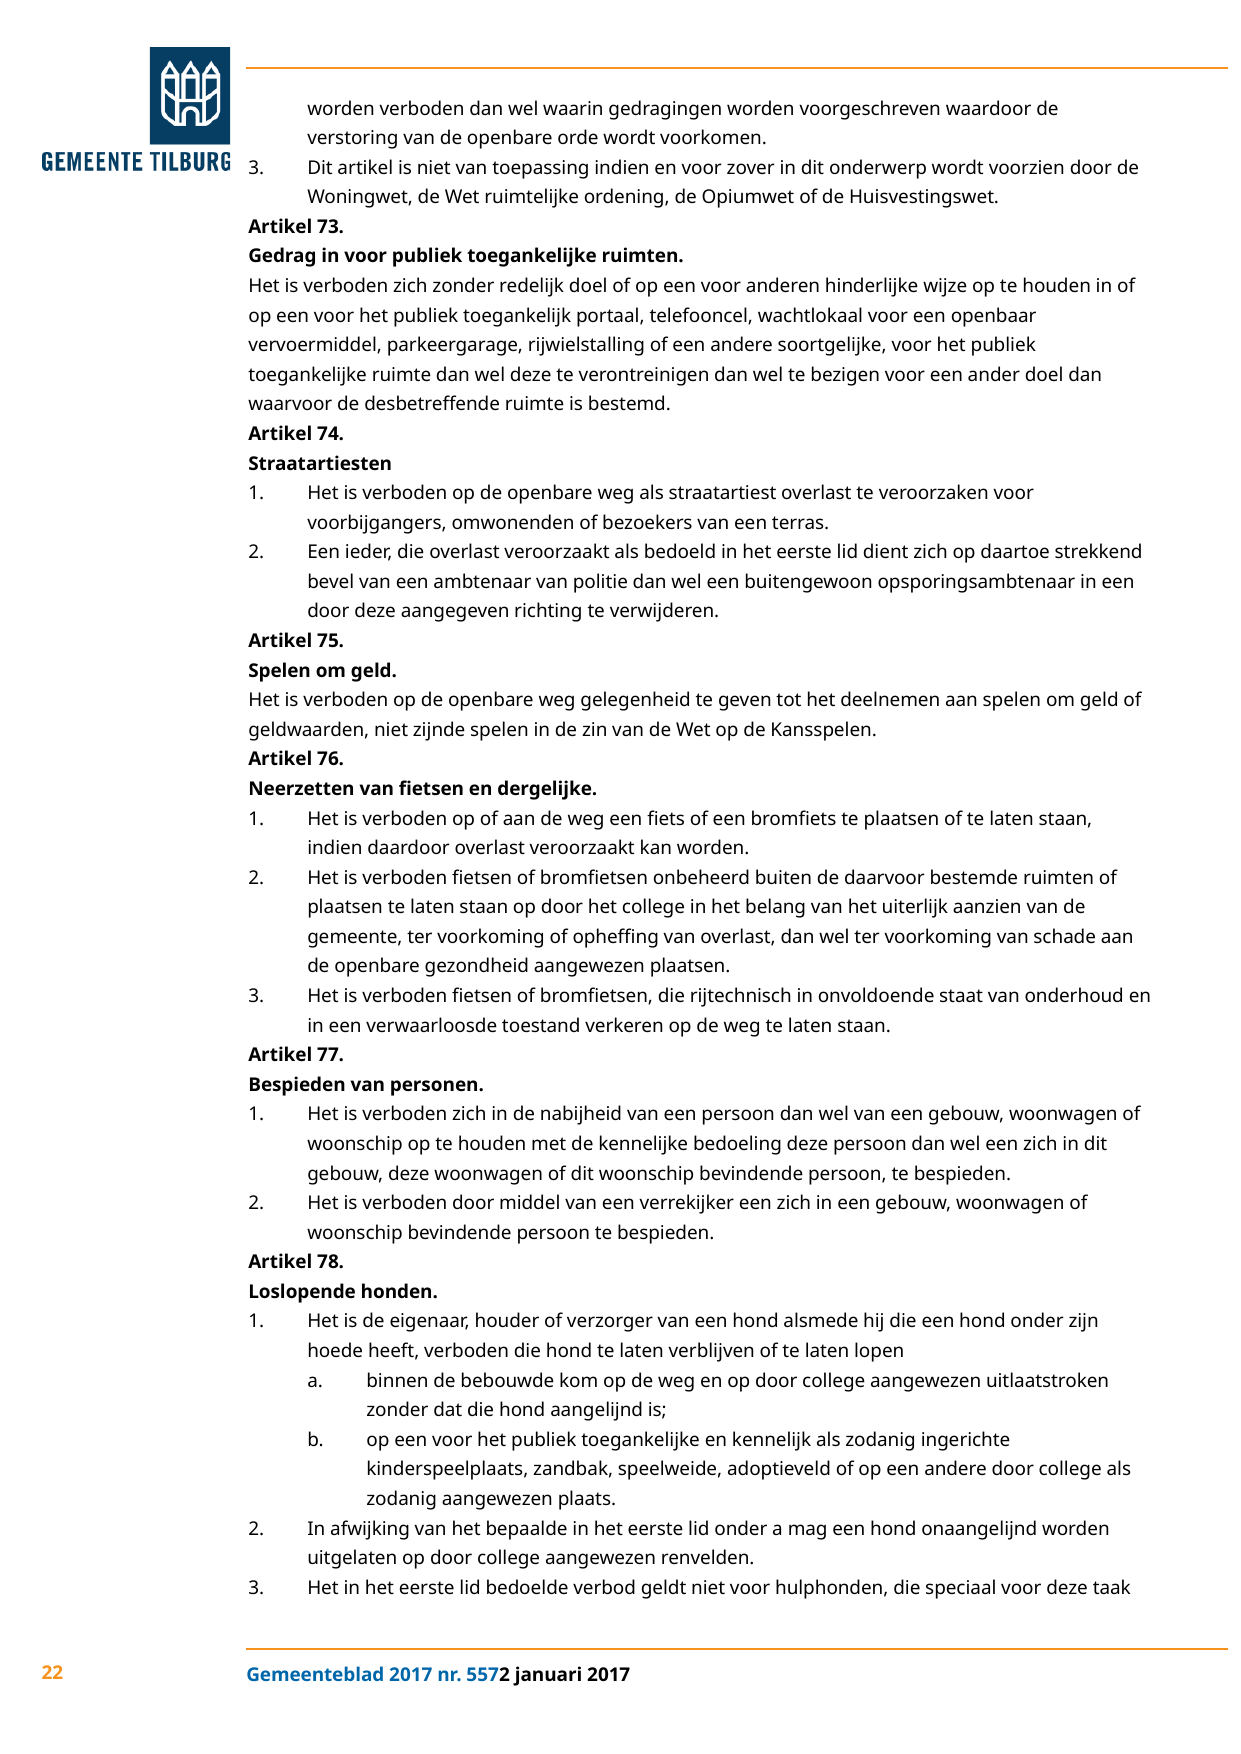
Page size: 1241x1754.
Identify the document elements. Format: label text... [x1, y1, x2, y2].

text Artikel 78. [248, 1248, 1152, 1274]
list Het is verboden zich in de nabijheid van een persoon dan wel van een gebouw, woonwagen of woonschip op te houden met de kennelijke bedoeling deze persoon dan wel een zich in dit gebouw, deze woonwagen of dit woonschip bevindende persoon, te bespieden. [248, 1101, 1152, 1186]
list binnen de bebouwde kom op de weg en op door college aangewezen uitlaatstroken zonder dat die hond aangelijnd is; [307, 1367, 1152, 1422]
list Dit artikel is niet van toepassing indien en voor zover in dit onderwerp wordt voorzien door de Woningwet, de Wet ruimtelijke ordening, de Opiumwet of de Huisvestingswet. [248, 154, 1152, 209]
text Bespieden van personen. [248, 1071, 1152, 1097]
text Artikel 77. [248, 1041, 1152, 1067]
list Een ieder, die overlast veroorzaakt als bedoeld in het eerste lid dient zich op daartoe strekkend bevel van een ambtenaar van politie dan wel een buitengewoon opsporingsambtenaar in een door deze aangegeven richting te verwijderen. [248, 538, 1152, 623]
text Loslopende honden. [248, 1278, 1152, 1304]
list worden verboden dan wel waarin gedragingen worden voorgeschreven waardoor de verstoring van de openbare orde wordt voorkomen. [248, 95, 1152, 150]
text Artikel 75. [248, 627, 1152, 653]
list Het is verboden fietsen of bromfietsen onbeheerd buiten de daarvoor bestemde ruimten of plaatsen te laten staan op door het college in het belang van het uiterlijk aanzien van de gemeente, ter voorkoming of opheffing van overlast, dan wel ter voorkoming van schade aan de openbare gezondheid aangewezen plaatsen. [248, 864, 1152, 978]
list Het is verboden op de openbare weg als straatartiest overlast te veroorzaken voor voorbijgangers, omwonenden of bezoekers van een terras. [248, 479, 1152, 535]
list Het is verboden door middel van een verrekijker een zich in een gebouw, woonwagen of woonschip bevindende persoon te bespieden. [248, 1189, 1152, 1245]
list op een voor het publiek toegankelijke en kennelijk als zodanig ingerichte kinderspeelplaats, zandbak, speelweide, adoptieveld of op een andere door college als zodanig aangewezen plaats. [307, 1426, 1152, 1511]
text Het is verboden zich zonder redelijk doel of op een voor anderen hinderlijke wijze op te houden in of op een voor het publiek toegankelijk portaal, telefooncel, wachtlokaal voor een openbaar vervoermiddel, parkeergarage, rijwielstalling of een andere soortgelijke, voor het publiek toegankelijke ruimte dan wel deze te verontreinigen dan wel te bezigen voor een ander doel dan waarvoor de desbetreffende ruimte is bestemd. [248, 272, 1152, 416]
list Het is de eigenaar, houder of verzorger van een hond alsmede hij die een hond onder zijn hoede heeft, verboden die hond te laten verblijven of te laten lopen [248, 1308, 1152, 1363]
text Straatartiesten [248, 450, 1152, 476]
list Het in het eerste lid bedoelde verbod geldt niet voor hulphonden, die speciaal voor deze taak [248, 1574, 1152, 1600]
text Artikel 73. [248, 213, 1152, 239]
picture [41, 47, 231, 172]
text Artikel 76. [248, 746, 1152, 771]
list Het is verboden op of aan de weg een fiets of een bromfiets te plaatsen of te laten staan, indien daardoor overlast veroorzaakt kan worden. [248, 805, 1152, 860]
text Artikel 74. [248, 420, 1152, 446]
list In afwijking van het bepaalde in het eerste lid onder a mag een hond onaangelijnd worden uitgelaten op door college aangewezen renvelden. [248, 1515, 1152, 1570]
text Gedrag in voor publiek toegankelijke ruimten. [248, 243, 1152, 268]
list Het is verboden fietsen of bromfietsen, die rijtechnisch in onvoldoende staat van onderhoud en in een verwaarloosde toestand verkeren op de weg te laten staan. [248, 982, 1152, 1038]
text Spelen om geld. [248, 657, 1152, 683]
text Het is verboden op de openbare weg gelegenheid te geven tot het deelnemen aan spelen om geld of geldwaarden, niet zijnde spelen in de zin van de Wet op de Kansspelen. [248, 686, 1152, 742]
text Neerzetten van fietsen en dergelijke. [248, 775, 1152, 801]
